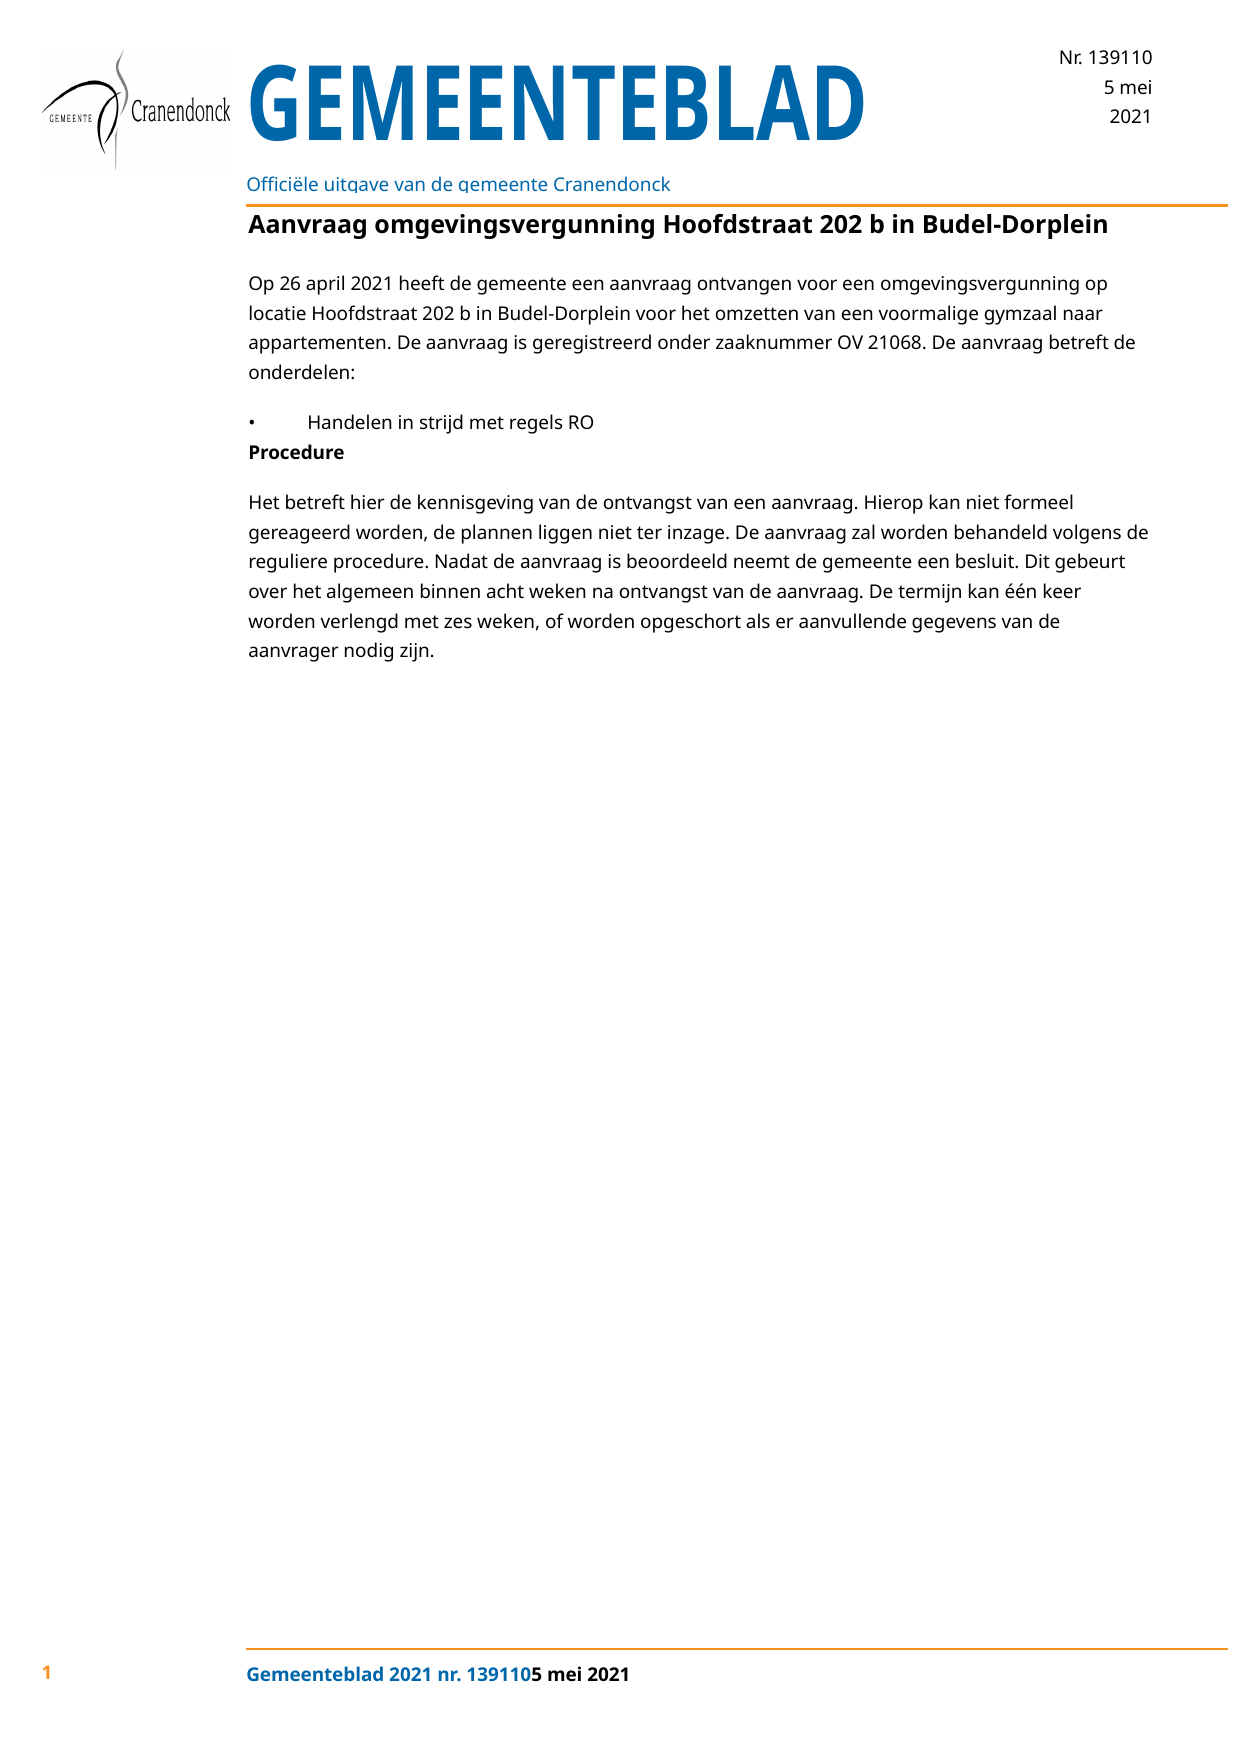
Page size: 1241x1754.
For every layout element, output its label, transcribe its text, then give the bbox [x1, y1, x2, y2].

text Procedure [248, 439, 1152, 465]
text Aanvraag omgevingsvergunning Hoofdstraat 202 b in Budel-Dorplein [248, 207, 1152, 241]
text Op 26 april 2021 heeft de gemeente een aanvraag ontvangen voor een omgevingsvergunning op locatie Hoofdstraat 202 b in Budel-Dorplein voor het omzetten van een voormalige gymzaal naar appartementen. De aanvraag is geregistreerd onder zaaknummer OV 21068. De aanvraag betreft de onderdelen: [248, 270, 1152, 385]
text Het betreft hier de kennisgeving van de ontvangst van een aanvraag. Hierop kan niet formeel gereageerd worden, de plannen liggen niet ter inzage. De aanvraag zal worden behandeld volgens de reguliere procedure. Nadat de aanvraag is beoordeeld neemt de gemeente een besluit. Dit gebeurt over het algemeen binnen acht weken na ontvangst van de aanvraag. De termijn kan één keer worden verlengd met zes weken, of worden opgeschort als er aanvullende gegevens van de aanvrager nodig zijn. [248, 489, 1152, 663]
list Handelen in strijd met regels RO [248, 409, 1152, 435]
picture [41, 47, 231, 172]
